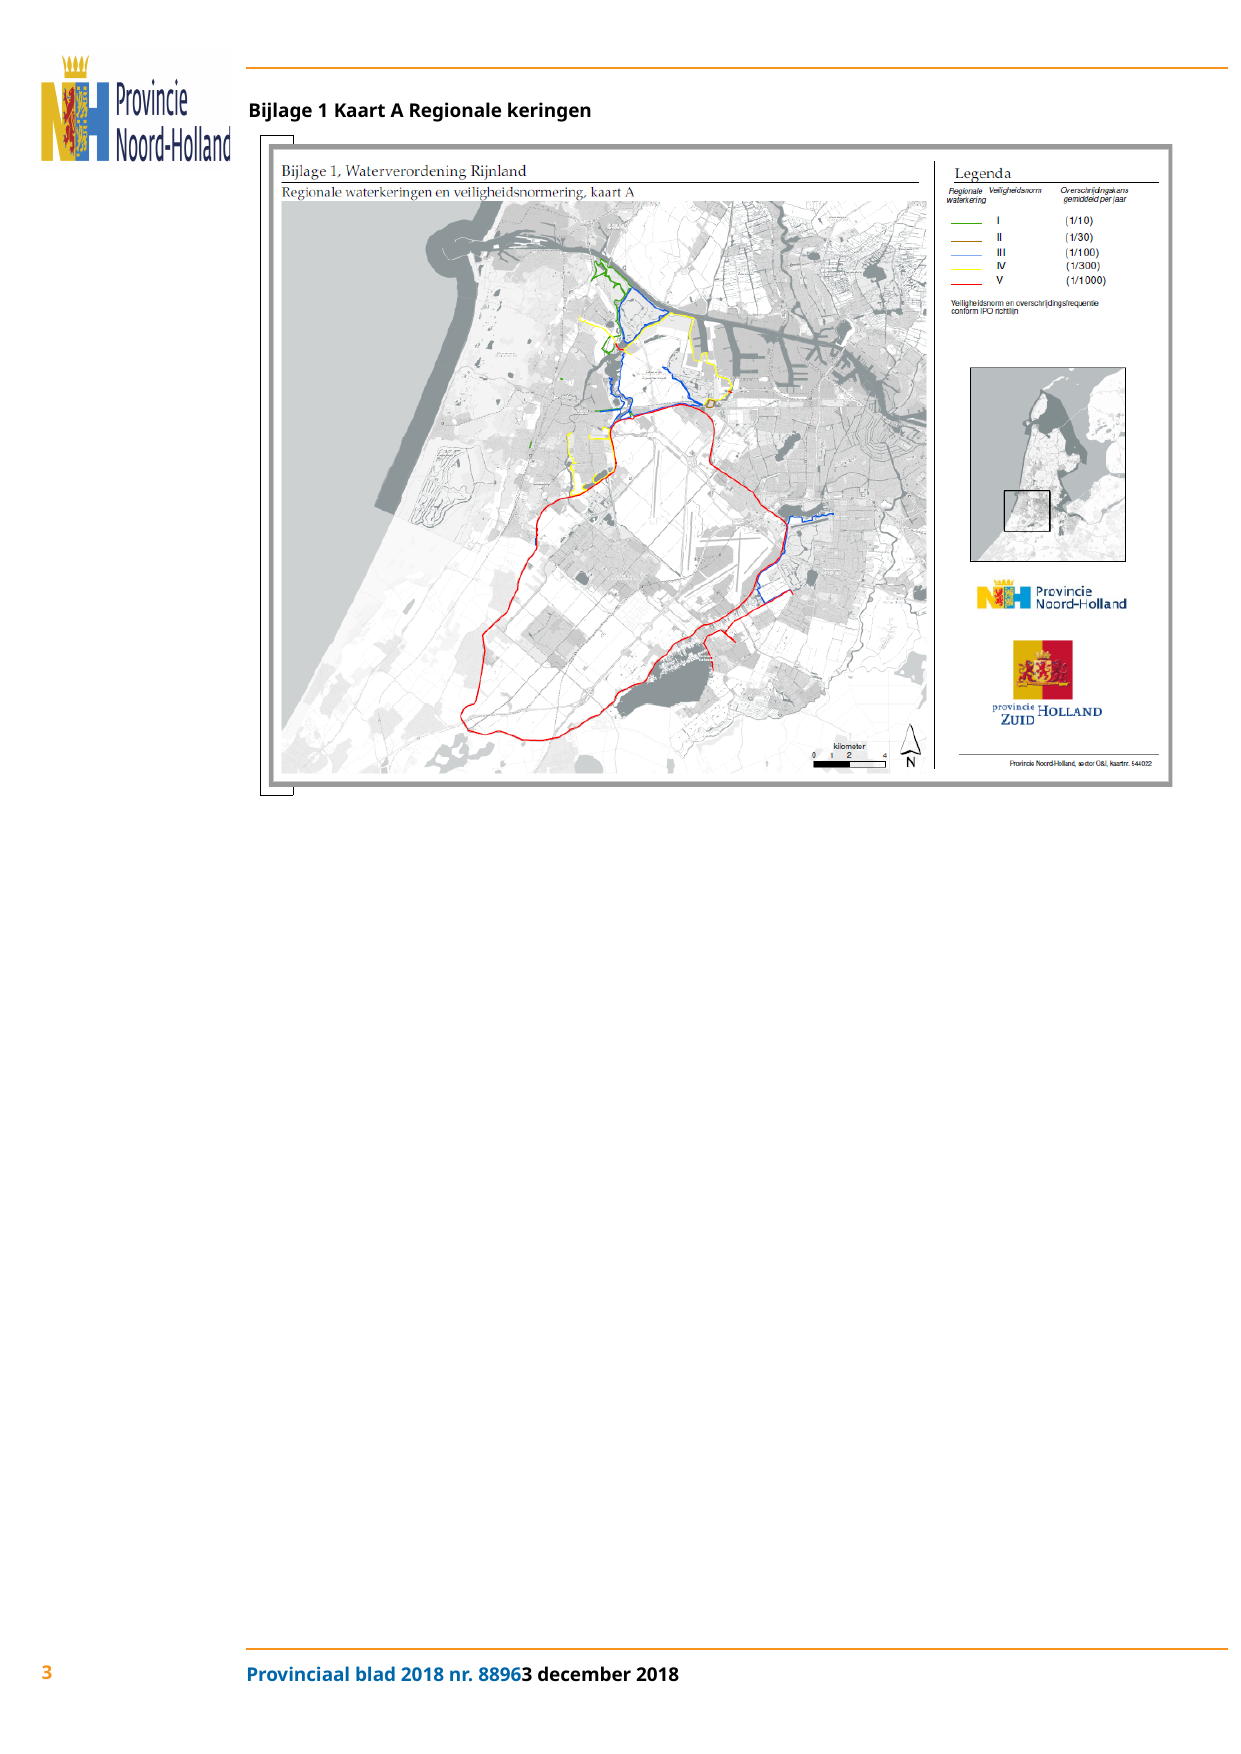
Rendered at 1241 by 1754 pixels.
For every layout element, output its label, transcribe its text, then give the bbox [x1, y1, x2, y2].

picture [41, 47, 231, 172]
text Bijlage 1 Kaart A Regionale keringen [248, 95, 1152, 123]
picture [268, 144, 1173, 787]
